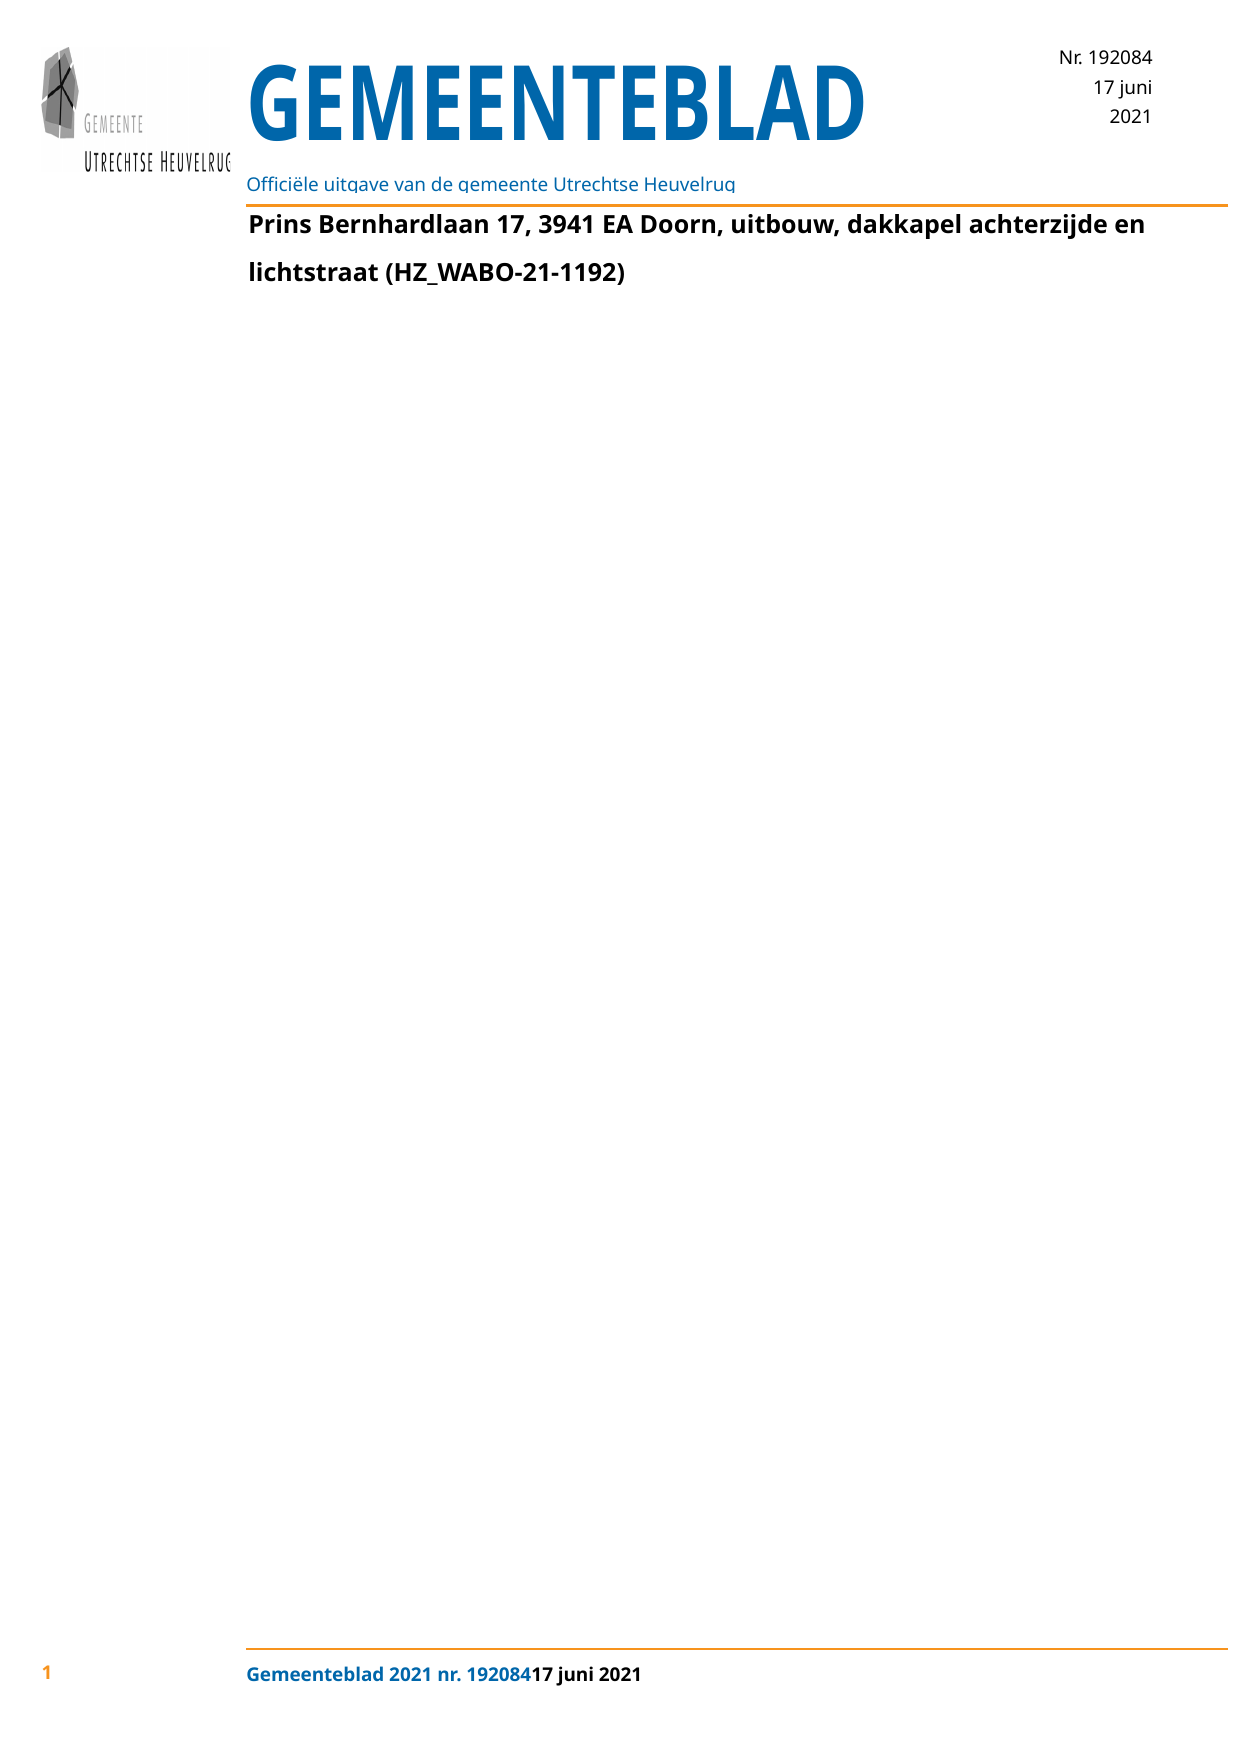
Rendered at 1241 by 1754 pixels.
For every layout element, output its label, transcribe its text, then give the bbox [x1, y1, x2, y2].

text Prins Bernhardlaan 17, 3941 EA Doorn, uitbouw, dakkapel achterzijde en lichtstraat (HZ_WABO-21-1192) [248, 207, 1152, 288]
picture [41, 47, 231, 172]
